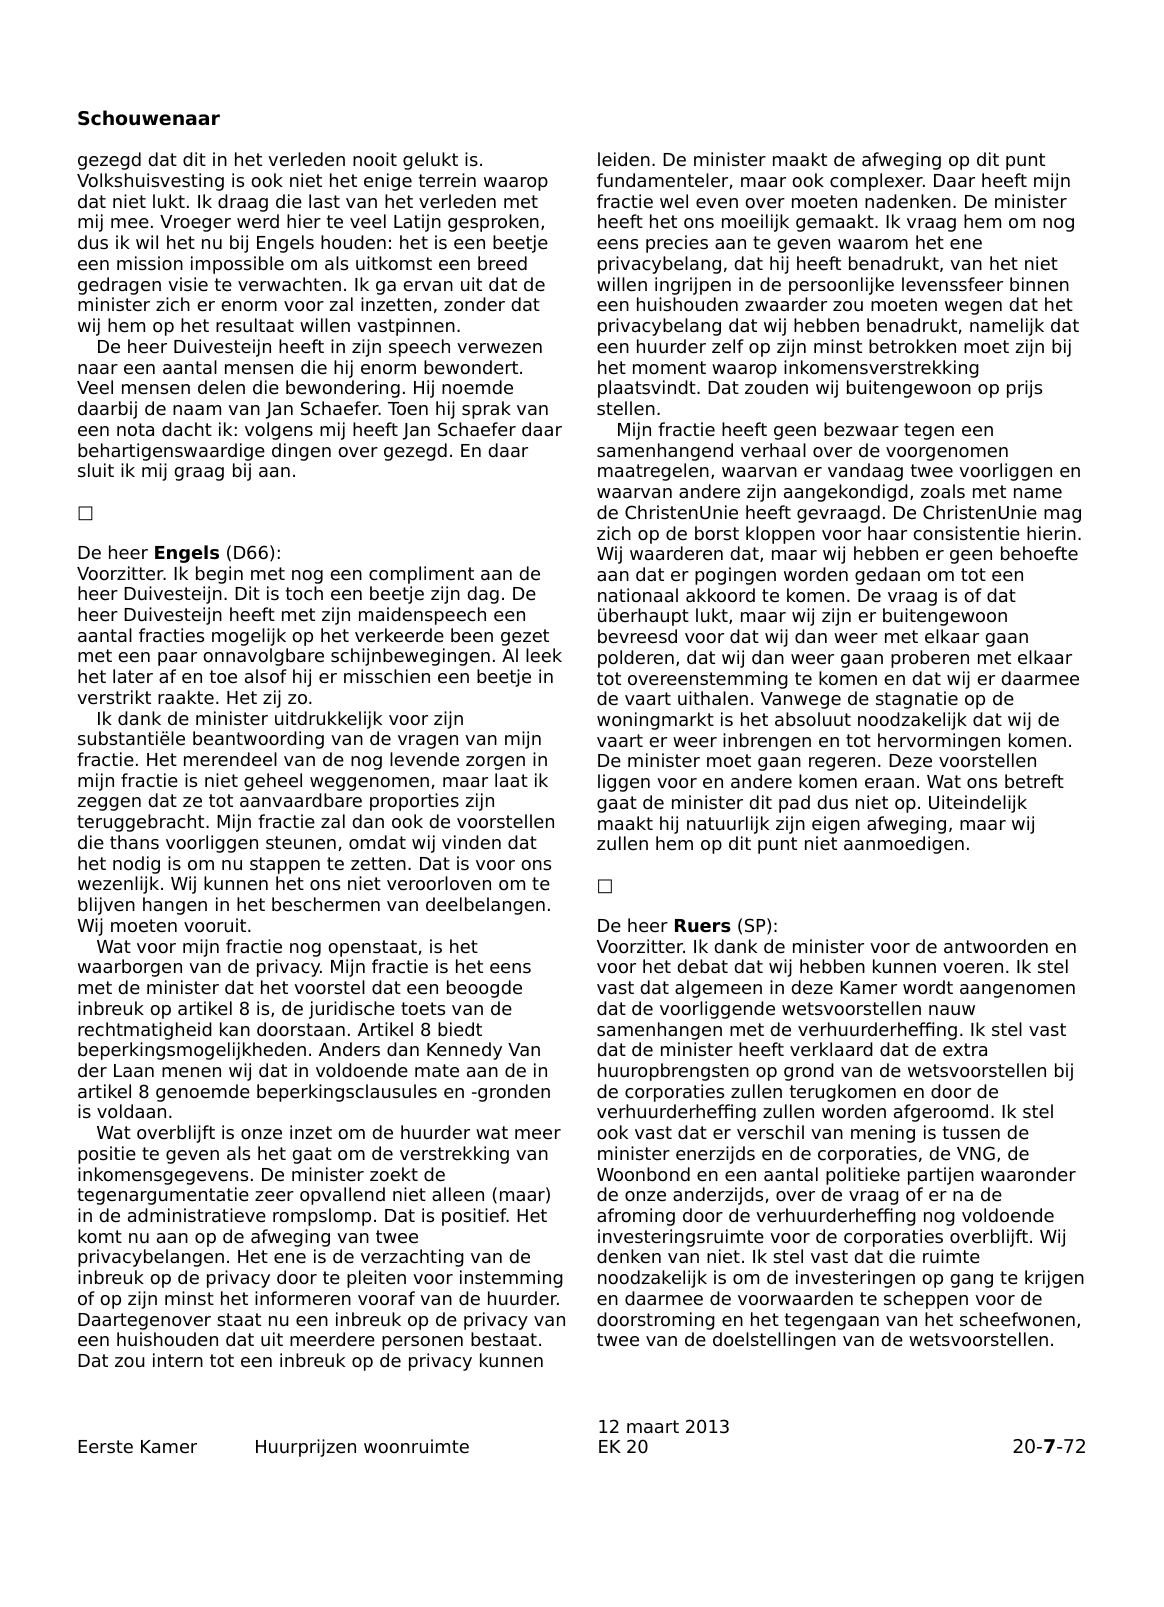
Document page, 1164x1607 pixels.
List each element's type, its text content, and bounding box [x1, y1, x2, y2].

text Voorzitter. Ik begin met nog een compliment aan de heer Duivesteijn. Dit is toch een beetje zijn dag. De heer Duivesteijn heeft met zijn maidenspeech een aantal fracties mogelijk op het verkeerde been gezet met een paar onnavolgbare schijnbewegingen. Al leek het later af en toe alsof hij er misschien een beetje in verstrikt raakte. Het zij zo. [77, 563, 567, 708]
text Voorzitter. Ik dank de minister voor de antwoorden en voor het debat dat wij hebben kunnen voeren. Ik stel vast dat algemeen in deze Kamer wordt aangenomen dat de voorliggende wetsvoorstellen nauw samenhangen met de verhuurderheffing. Ik stel vast dat de minister heeft verklaard dat de extra huuropbrengsten op grond van de wetsvoorstellen bij de corporaties zullen terugkomen en door de verhuurderheffing zullen worden afgeroomd. Ik stel ook vast dat er verschil van mening is tussen de minister enerzijds en de corporaties, de VNG, de Woonbond en een aantal politieke partijen waaronder de onze anderzijds, over de vraag of er na de afroming door de verhuurderheffing nog voldoende investeringsruimte voor de corporaties overblijft. Wij denken van niet. Ik stel vast dat die ruimte noodzakelijk is om de investeringen op gang te krijgen en daarmee de voorwaarden te scheppen voor de doorstroming en het tegengaan van het scheefwonen, twee van de doelstellingen van de wetsvoorstellen. [596, 936, 1087, 1351]
text Ik dank de minister uitdrukkelijk voor zijn substantiële beantwoording van de vragen van mijn fractie. Het merendeel van de nog levende zorgen in mijn fractie is niet geheel weggenomen, maar laat ik zeggen dat ze tot aanvaardbare proporties zijn teruggebracht. Mijn fractie zal dan ook de voorstellen die thans voorliggen steunen, omdat wij vinden dat het nodig is om nu stappen te zetten. Dat is voor ons wezenlijk. Wij kunnen het ons niet veroorloven om te blijven hangen in het beschermen van deelbelangen. Wij moeten vooruit. [77, 708, 567, 936]
text □ [77, 502, 567, 523]
text De heer Ruers (SP): [596, 916, 1087, 936]
text De heer Duivesteijn heeft in zijn speech verwezen naar een aantal mensen die hij enorm bewondert. Veel mensen delen die bewondering. Hij noemde daarbij de naam van Jan Schaefer. Toen hij sprak van een nota dacht ik: volgens mij heeft Jan Schaefer daar behartigenswaardige dingen over gezegd. En daar sluit ik mij graag bij aan. [77, 337, 567, 482]
text Wat voor mijn fractie nog openstaat, is het waarborgen van de privacy. Mijn fractie is het eens met de minister dat het voorstel dat een beoogde inbreuk op artikel 8 is, de juridische toets van de rechtmatigheid kan doorstaan. Artikel 8 biedt beperkingsmogelijkheden. Anders dan Kennedy Van der Laan menen wij dat in voldoende mate aan de in artikel 8 genoemde beperkingsclausules en -gronden is voldaan. [77, 936, 567, 1123]
text Wat overblijft is onze inzet om de huurder wat meer positie te geven als het gaat om de verstrekking van inkomensgegevens. De minister zoekt de tegenargumentatie zeer opvallend niet alleen (maar) in de administratieve rompslomp. Dat is positief. Het komt nu aan op de afweging van twee privacybelangen. Het ene is de verzachting van de inbreuk op de privacy door te pleiten voor instemming of op zijn minst het informeren vooraf van de huurder. Daartegenover staat nu een inbreuk op de privacy van een huishouden dat uit meerdere personen bestaat. Dat zou intern tot een inbreuk op de privacy kunnen [77, 1123, 567, 1372]
text □ [596, 875, 1087, 896]
text gezegd dat dit in het verleden nooit gelukt is. Volkshuisvesting is ook niet het enige terrein waarop dat niet lukt. Ik draag die last van het verleden met mij mee. Vroeger werd hier te veel Latijn gesproken, dus ik wil het nu bij Engels houden: het is een beetje een mission impossible om als uitkomst een breed gedragen visie te verwachten. Ik ga ervan uit dat de minister zich er enorm voor zal inzetten, zonder dat wij hem op het resultaat willen vastpinnen. [77, 150, 567, 337]
text De heer Engels (D66): [77, 543, 567, 563]
text leiden. De minister maakt de afweging op dit punt fundamenteler, maar ook complexer. Daar heeft mijn fractie wel even over moeten nadenken. De minister heeft het ons moeilijk gemaakt. Ik vraag hem om nog eens precies aan te geven waarom het ene privacybelang, dat hij heeft benadrukt, van het niet willen ingrijpen in de persoonlijke levenssfeer binnen een huishouden zwaarder zou moeten wegen dat het privacybelang dat wij hebben benadrukt, namelijk dat een huurder zelf op zijn minst betrokken moet zijn bij het moment waarop inkomensverstrekking plaatsvindt. Dat zouden wij buitengewoon op prijs stellen. [596, 150, 1087, 420]
text Mijn fractie heeft geen bezwaar tegen een samenhangend verhaal over de voorgenomen maatregelen, waarvan er vandaag twee voorliggen en waarvan andere zijn aangekondigd, zoals met name de ChristenUnie heeft gevraagd. De ChristenUnie mag zich op de borst kloppen voor haar consistentie hierin. Wij waarderen dat, maar wij hebben er geen behoefte aan dat er pogingen worden gedaan om tot een nationaal akkoord te komen. De vraag is of dat überhaupt lukt, maar wij zijn er buitengewoon bevreesd voor dat wij dan weer met elkaar gaan polderen, dat wij dan weer gaan proberen met elkaar tot overeenstemming te komen en dat wij er daarmee de vaart uithalen. Vanwege de stagnatie op de woningmarkt is het absoluut noodzakelijk dat wij de vaart er weer inbrengen en tot hervormingen komen. De minister moet gaan regeren. Deze voorstellen liggen voor en andere komen eraan. Wat ons betreft gaat de minister dit pad dus niet op. Uiteindelijk maakt hij natuurlijk zijn eigen afweging, maar wij zullen hem op dit punt niet aanmoedigen. [596, 420, 1087, 855]
